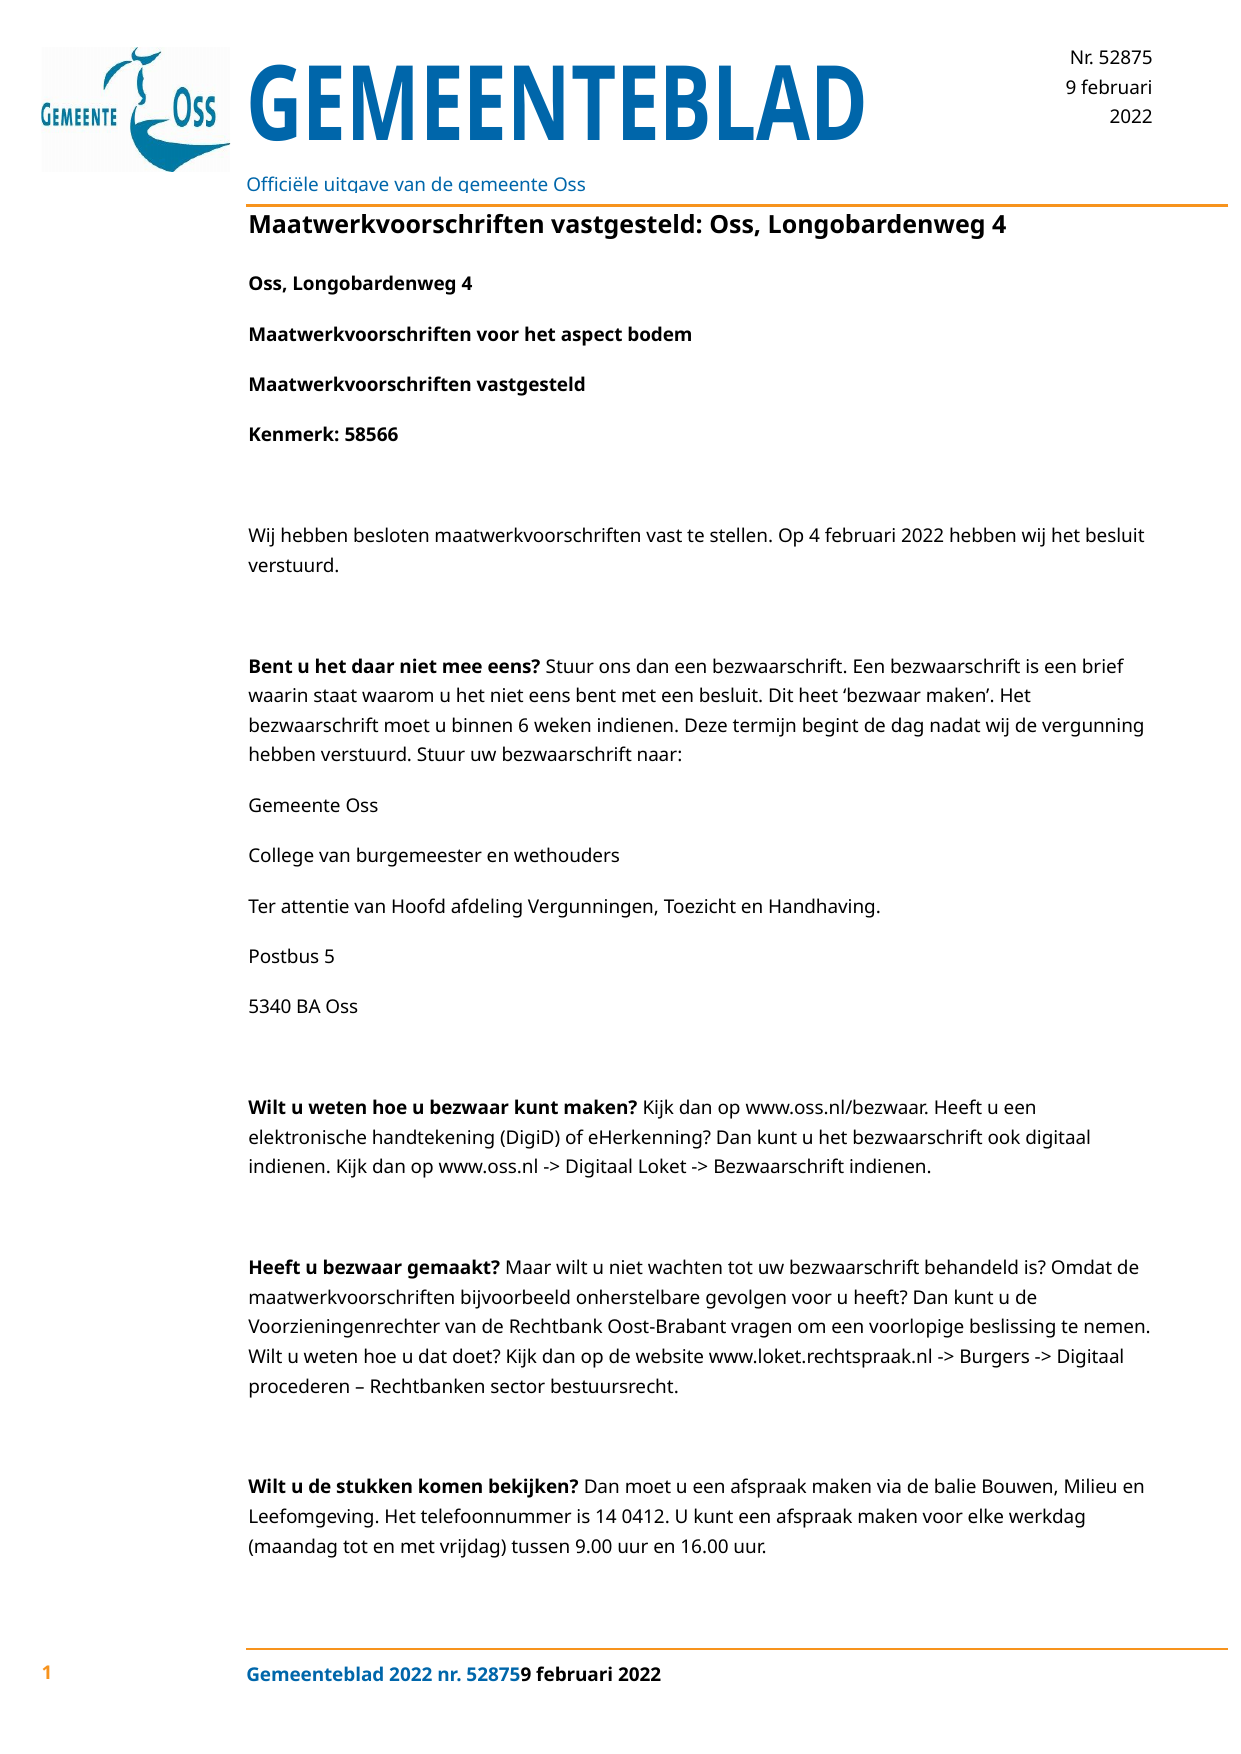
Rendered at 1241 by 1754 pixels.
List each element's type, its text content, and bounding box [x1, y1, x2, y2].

text Wilt u weten hoe u bezwaar kunt maken? Kijk dan op www.oss.nl/bezwaar. Heeft u een elektronische handtekening (DigiD) of eHerkenning? Dan kunt u het bezwaarschrift ook digitaal indienen. Kijk dan op www.oss.nl -> Digitaal Loket -> Bezwaarschrift indienen. [248, 1094, 1152, 1179]
text Postbus 5 [248, 943, 1152, 969]
text Maatwerkvoorschriften vastgesteld [248, 371, 1152, 397]
text Gemeente Oss [248, 792, 1152, 818]
text Maatwerkvoorschriften vastgesteld: Oss, Longobardenweg 4 [248, 207, 1152, 241]
text Oss, Longobardenweg 4 [248, 270, 1152, 296]
text Heeft u bezwaar gemaakt? Maar wilt u niet wachten tot uw bezwaarschrift behandeld is? Omdat de maatwerkvoorschriften bijvoorbeeld onherstelbare gevolgen voor u heeft? Dan kunt u de Voorzieningenrechter van de Rechtbank Oost-Brabant vragen om een voorlopige beslissing te nemen. Wilt u weten hoe u dat doet? Kijk dan op de website www.loket.rechtspraak.nl -> Burgers -> Digitaal procederen – Rechtbanken sector bestuursrecht. [248, 1254, 1152, 1398]
text 5340 BA Oss [248, 994, 1152, 1019]
text Kenmerk: 58566 [248, 422, 1152, 447]
picture [41, 47, 231, 172]
text Bent u het daar niet mee eens? Stuur ons dan een bezwaarschrift. Een bezwaarschrift is een brief waarin staat waarom u het niet eens bent met een besluit. Dit heet ‘bezwaar maken’. Het bezwaarschrift moet u binnen 6 weken indienen. Deze termijn begint de dag nadat wij de vergunning hebben verstuurd. Stuur uw bezwaarschrift naar: [248, 653, 1152, 767]
text Wilt u de stukken komen bekijken? Dan moet u een afspraak maken via de balie Bouwen, Milieu en Leefomgeving. Het telefoonnummer is 14 0412. U kunt een afspraak maken voor elke werkdag (maandag tot en met vrijdag) tussen 9.00 uur en 16.00 uur. [248, 1474, 1152, 1558]
text College van burgemeester en wethouders [248, 842, 1152, 868]
text Maatwerkvoorschriften voor het aspect bodem [248, 321, 1152, 346]
text Ter attentie van Hoofd afdeling Vergunningen, Toezicht en Handhaving. [248, 893, 1152, 918]
text Wij hebben besloten maatwerkvoorschriften vast te stellen. Op 4 februari 2022 hebben wij het besluit verstuurd. [248, 522, 1152, 578]
